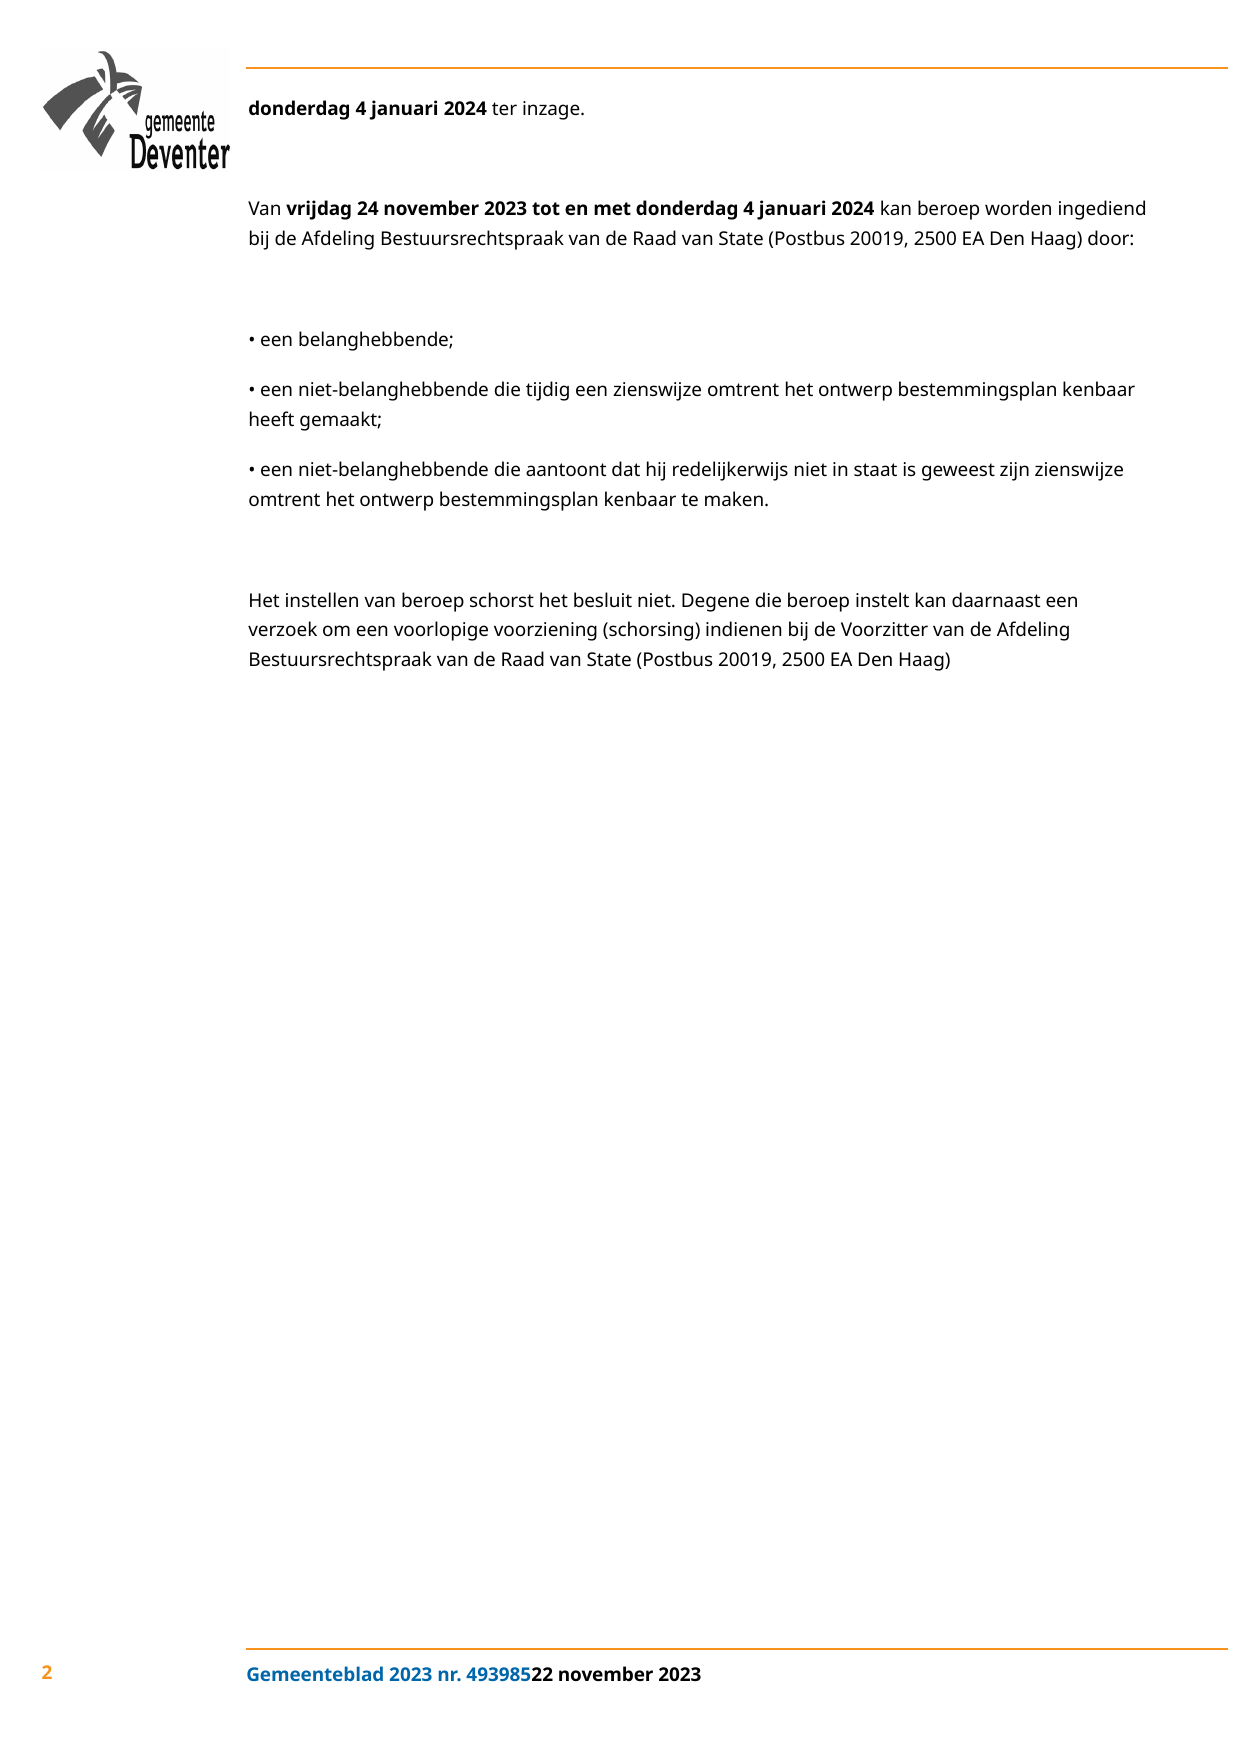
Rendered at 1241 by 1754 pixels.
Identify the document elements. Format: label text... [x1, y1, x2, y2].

text Van vrijdag 24 november 2023 tot en met donderdag 4 januari 2024 kan beroep worden ingediend bij de Afdeling Bestuursrechtspraak van de Raad van State (Postbus 20019, 2500 EA Den Haag) door: [248, 196, 1152, 251]
picture [41, 47, 231, 172]
text donderdag 4 januari 2024 ter inzage. [248, 95, 1152, 121]
text • een niet-belanghebbende die aantoont dat hij redelijkerwijs niet in staat is geweest zijn zienswijze omtrent het ontwerp bestemmingsplan kenbaar te maken. [248, 456, 1152, 512]
text Het instellen van beroep schorst het besluit niet. Degene die beroep instelt kan daarnaast een verzoek om een voorlopige voorziening (schorsing) indienen bij de Voorzitter van de Afdeling Bestuursrechtspraak van de Raad van State (Postbus 20019, 2500 EA Den Haag) [248, 587, 1152, 672]
text • een belanghebbende; [248, 326, 1152, 352]
text • een niet-belanghebbende die tijdig een zienswijze omtrent het ontwerp bestemmingsplan kenbaar heeft gemaakt; [248, 376, 1152, 432]
